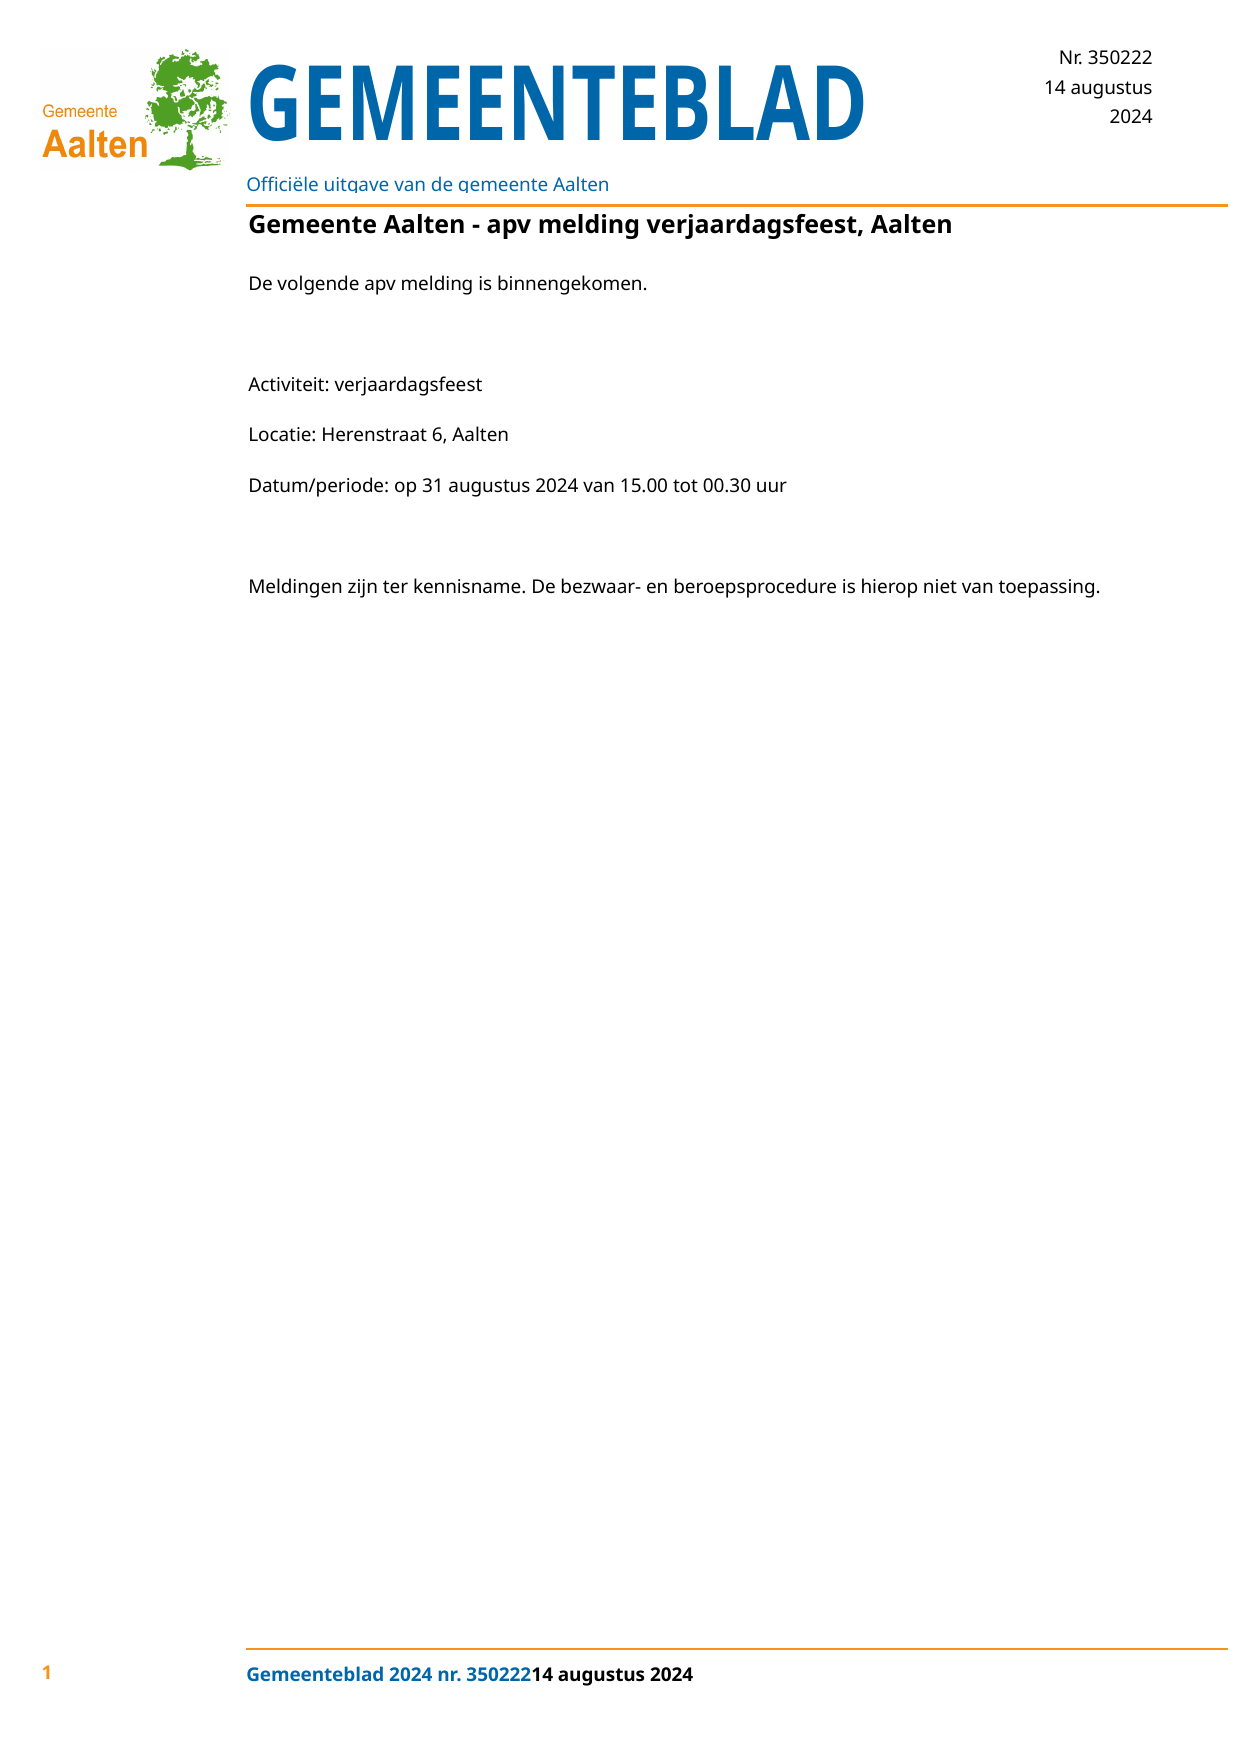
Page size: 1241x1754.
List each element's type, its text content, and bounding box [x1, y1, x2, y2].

text Locatie: Herenstraat 6, Aalten [248, 422, 1152, 447]
text De volgende apv melding is binnengekomen. [248, 270, 1152, 296]
text Datum/periode: op 31 augustus 2024 van 15.00 tot 00.30 uur [248, 472, 1152, 498]
text Gemeente Aalten - apv melding verjaardagsfeest, Aalten [248, 207, 1152, 241]
picture [41, 47, 231, 172]
text Meldingen zijn ter kennisname. De bezwaar- en beroepsprocedure is hierop niet van toepassing. [248, 573, 1152, 598]
text Activiteit: verjaardagsfeest [248, 371, 1152, 397]
